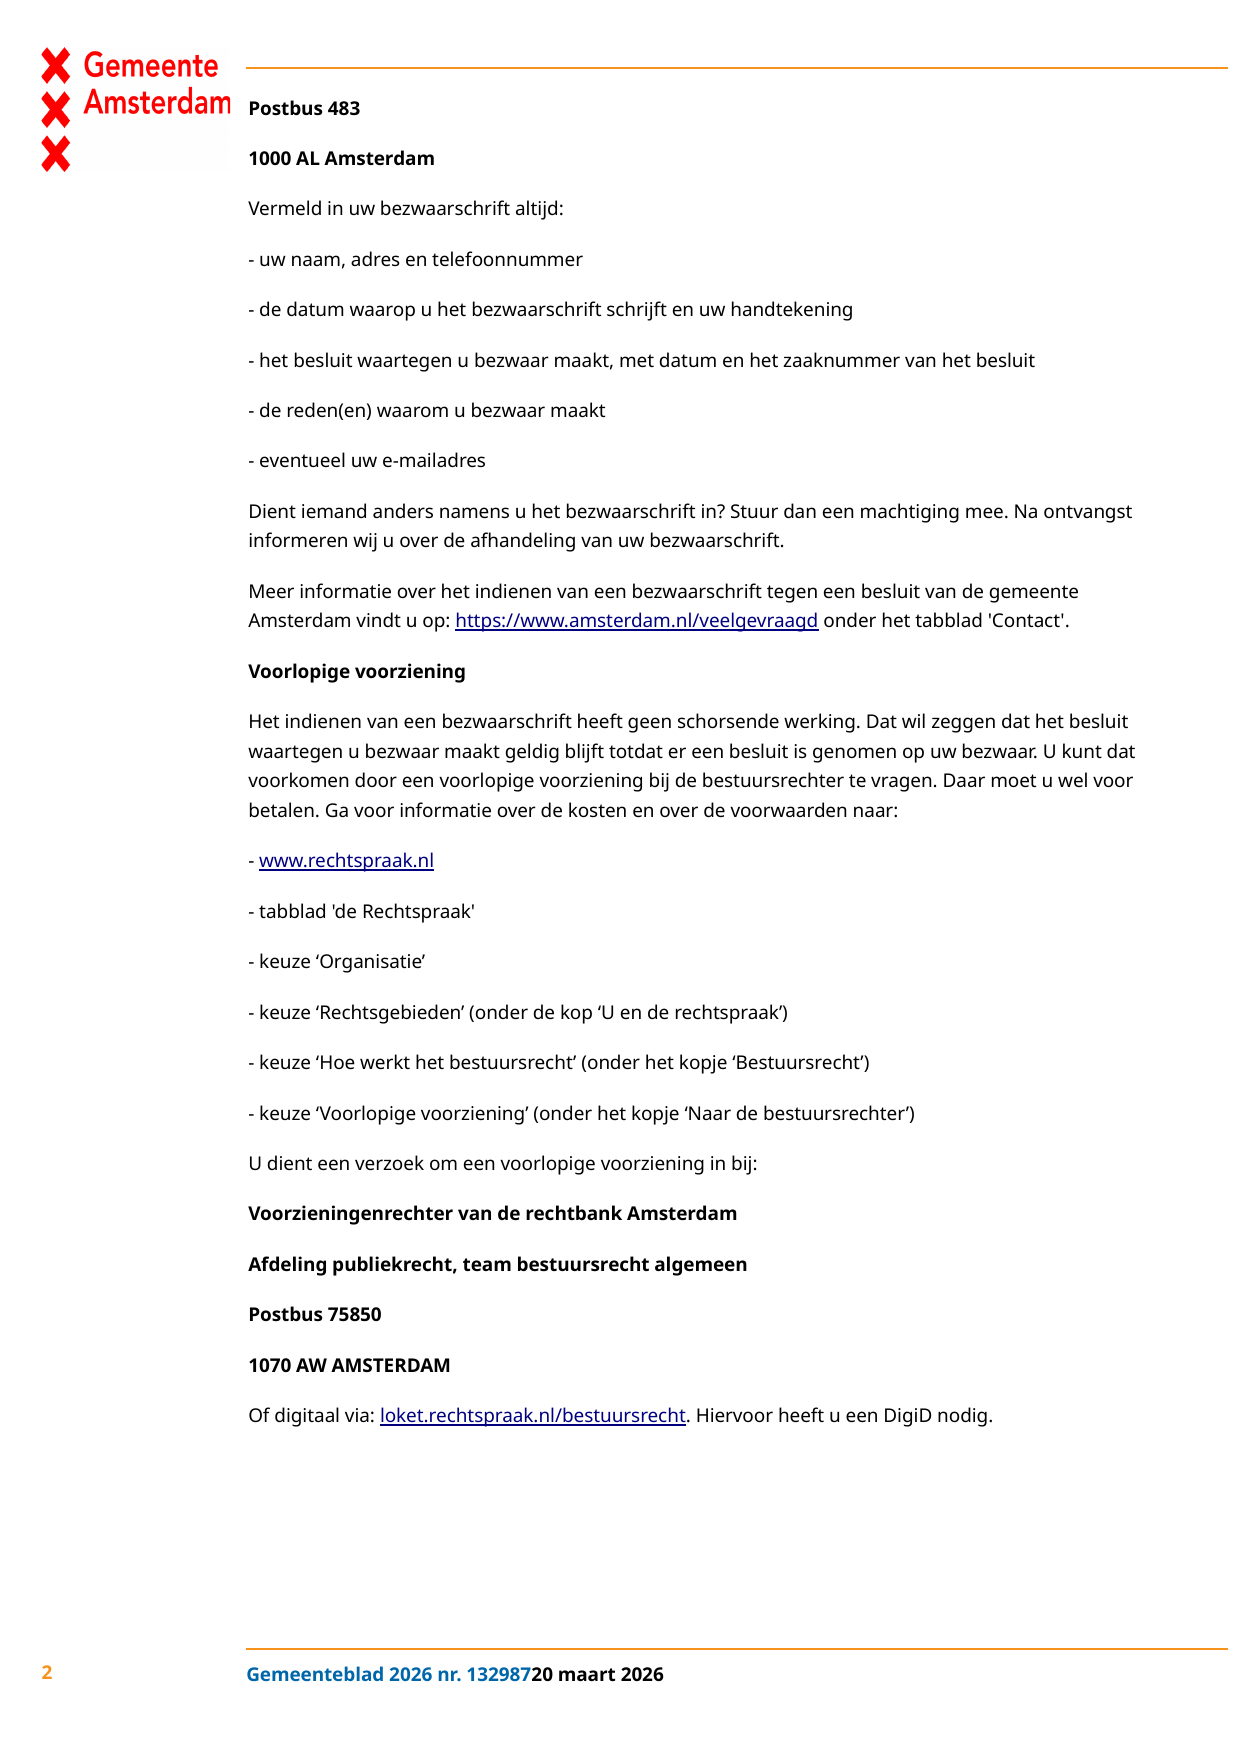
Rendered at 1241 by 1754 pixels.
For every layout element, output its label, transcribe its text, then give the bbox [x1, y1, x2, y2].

text - keuze ‘Organisatie’ [248, 948, 1152, 974]
text - keuze ‘Hoe werkt het bestuursrecht’ (onder het kopje ‘Bestuursrecht’) [248, 1049, 1152, 1075]
text - www.rechtspraak.nl [248, 848, 1152, 873]
text U dient een verzoek om een voorlopige voorziening in bij: [248, 1150, 1152, 1176]
text Postbus 483 [248, 95, 1152, 121]
text - keuze ‘Voorlopige voorziening’ (onder het kopje ‘Naar de bestuursrechter’) [248, 1100, 1152, 1126]
text - tabblad 'de Rechtspraak' [248, 898, 1152, 924]
text 1000 AL Amsterdam [248, 145, 1152, 171]
text - het besluit waartegen u bezwaar maakt, met datum en het zaaknummer van het besluit [248, 347, 1152, 373]
text Voorzieningenrechter van de rechtbank Amsterdam [248, 1201, 1152, 1226]
text Afdeling publiekrecht, team bestuursrecht algemeen [248, 1251, 1152, 1277]
text - uw naam, adres en telefoonnummer [248, 246, 1152, 272]
text - de reden(en) waarom u bezwaar maakt [248, 397, 1152, 423]
text Vermeld in uw bezwaarschrift altijd: [248, 196, 1152, 221]
picture [41, 47, 231, 172]
text - de datum waarop u het bezwaarschrift schrijft en uw handtekening [248, 296, 1152, 322]
text Het indienen van een bezwaarschrift heeft geen schorsende werking. Dat wil zeggen dat het besluit waartegen u bezwaar maakt geldig blijft totdat er een besluit is genomen op uw bezwaar. U kunt dat voorkomen door een voorlopige voorziening bij de bestuursrechter te vragen. Daar moet u wel voor betalen. Ga voor informatie over de kosten en over de voorwaarden naar: [248, 708, 1152, 823]
text Dient iemand anders namens u het bezwaarschrift in? Stuur dan een machtiging mee. Na ontvangst informeren wij u over de afhandeling van uw bezwaarschrift. [248, 498, 1152, 553]
text Postbus 75850 [248, 1301, 1152, 1327]
text Meer informatie over het indienen van een bezwaarschrift tegen een besluit van de gemeente Amsterdam vindt u op: https://www.amsterdam.nl/veelgevraagd onder het tabblad 'Contact'. [248, 578, 1152, 633]
text Of digitaal via: loket.rechtspraak.nl/bestuursrecht. Hiervoor heeft u een DigiD nodig. [248, 1402, 1152, 1428]
text 1070 AW AMSTERDAM [248, 1352, 1152, 1378]
text - keuze ‘Rechtsgebieden’ (onder de kop ‘U en de rechtspraak’) [248, 999, 1152, 1025]
text - eventueel uw e-mailadres [248, 448, 1152, 473]
text Voorlopige voorziening [248, 658, 1152, 684]
